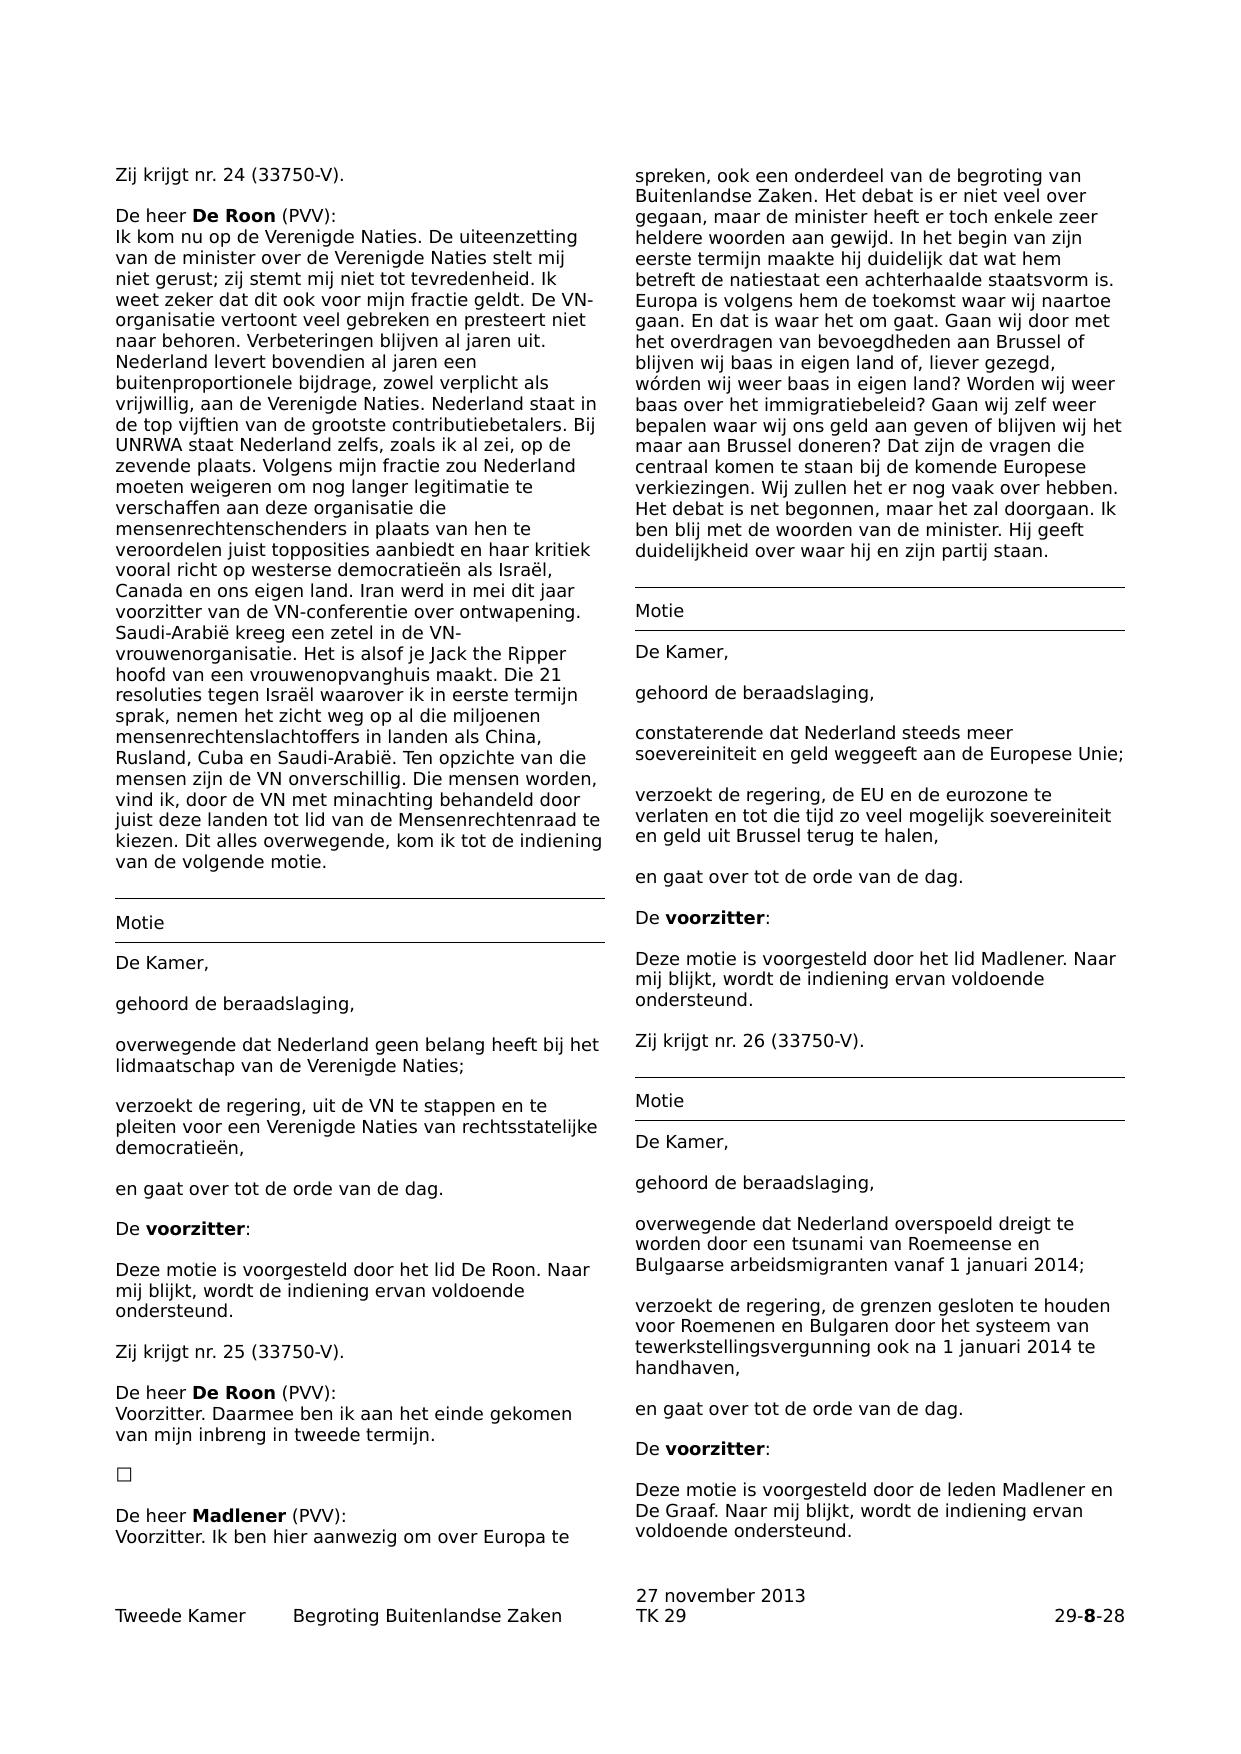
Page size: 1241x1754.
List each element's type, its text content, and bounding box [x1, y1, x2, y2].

text De voorzitter: [635, 1439, 1125, 1460]
text en gaat over tot de orde van de dag. [115, 1178, 605, 1199]
text De Kamer, [635, 1132, 1125, 1153]
text Motie [635, 1091, 1125, 1112]
text Voorzitter. Daarmee ben ik aan het einde gekomen van mijn inbreng in tweede termijn. [115, 1403, 605, 1445]
text overwegende dat Nederland geen belang heeft bij het lidmaatschap van de Verenigde Naties; [115, 1035, 605, 1076]
text gehoord de beraadslaging, [635, 682, 1125, 703]
text Deze motie is voorgesteld door het lid De Roon. Naar mij blijkt, wordt de indiening ervan voldoende ondersteund. [115, 1260, 605, 1322]
text Motie [115, 912, 605, 933]
text overwegende dat Nederland overspoeld dreigt te worden door een tsunami van Roemeense en Bulgaarse arbeidsmigranten vanaf 1 januari 2014; [635, 1213, 1125, 1276]
text spreken, ook een onderdeel van de begroting van Buitenlandse Zaken. Het debat is er niet veel over gegaan, maar de minister heeft er toch enkele zeer heldere woorden aan gewijd. In het begin van zijn eerste termijn maakte hij duidelijk dat wat hem betreft de natiestaat een achterhaalde staatsvorm is. Europa is volgens hem de toekomst waar wij naartoe gaan. En dat is waar het om gaat. Gaan wij door met het overdragen van bevoegdheden aan Brussel of blijven wij baas in eigen land of, liever gezegd, wórden wij weer baas in eigen land? Worden wij weer baas over het immigratiebeleid? Gaan wij zelf weer bepalen waar wij ons geld aan geven of blijven wij het maar aan Brussel doneren? Dat zijn de vragen die centraal komen te staan bij de komende Europese verkiezingen. Wij zullen het er nog vaak over hebben. Het debat is net begonnen, maar het zal doorgaan. Ik ben blij met de woorden van de minister. Hij geeft duidelijkheid over waar hij en zijn partij staan. [635, 165, 1125, 561]
text verzoekt de regering, de EU en de eurozone te verlaten en tot die tijd zo veel mogelijk soevereiniteit en geld uit Brussel terug te halen, [635, 785, 1125, 847]
text Motie [635, 601, 1125, 622]
text verzoekt de regering, de grenzen gesloten te houden voor Roemenen en Bulgaren door het systeem van tewerkstellingsvergunning ook na 1 januari 2014 te handhaven, [635, 1296, 1125, 1378]
text Deze motie is voorgesteld door de leden Madlener en De Graaf. Naar mij blijkt, wordt de indiening ervan voldoende ondersteund. [635, 1480, 1125, 1542]
text en gaat over tot de orde van de dag. [635, 867, 1125, 888]
text Deze motie is voorgesteld door het lid Madlener. Naar mij blijkt, wordt de indiening ervan voldoende ondersteund. [635, 948, 1125, 1011]
text verzoekt de regering, uit de VN te stappen en te pleiten voor een Verenigde Naties van rechtsstatelijke democratieën, [115, 1096, 605, 1158]
text De Kamer, [115, 953, 605, 974]
text gehoord de beraadslaging, [635, 1173, 1125, 1193]
text Ik kom nu op de Verenigde Naties. De uiteenzetting van de minister over de Verenigde Naties stelt mij niet gerust; zij stemt mij niet tot tevredenheid. Ik weet zeker dat dit ook voor mijn fractie geldt. De VN-organisatie vertoont veel gebreken en presteert niet naar behoren. Verbeteringen blijven al jaren uit. Nederland levert bovendien al jaren een buitenproportionele bijdrage, zowel verplicht als vrijwillig, aan de Verenigde Naties. Nederland staat in de top vijftien van de grootste contributiebetalers. Bij UNRWA staat Nederland zelfs, zoals ik al zei, op de zevende plaats. Volgens mijn fractie zou Nederland moeten weigeren om nog langer legitimatie te verschaffen aan deze organisatie die mensenrechtenschenders in plaats van hen te veroordelen juist topposities aanbiedt en haar kritiek vooral richt op westerse democratieën als Israël, Canada en ons eigen land. Iran werd in mei dit jaar voorzitter van de VN-conferentie over ontwapening. Saudi-Arabië kreeg een zetel in de VN-vrouwenorganisatie. Het is alsof je Jack the Ripper hoofd van een vrouwenopvanghuis maakt. Die 21 resoluties tegen Israël waarover ik in eerste termijn sprak, nemen het zicht weg op al die miljoenen mensenrechtenslachtoffers in landen als China, Rusland, Cuba en Saudi-Arabië. Ten opzichte van die mensen zijn de VN onverschillig. Die mensen worden, vind ik, door de VN met minachting behandeld door juist deze landen tot lid van de Mensenrechtenraad te kiezen. Dit alles overwegende, kom ik tot de indiening van de volgende motie. [115, 227, 605, 873]
text De heer De Roon (PVV): [115, 206, 605, 227]
text constaterende dat Nederland steeds meer soevereiniteit en geld weggeeft aan de Europese Unie; [635, 723, 1125, 765]
text Zij krijgt nr. 26 (33750-V). [635, 1031, 1125, 1051]
text De Kamer, [635, 642, 1125, 662]
text De voorzitter: [635, 908, 1125, 928]
text gehoord de beraadslaging, [115, 994, 605, 1015]
text ⬜ [115, 1465, 605, 1486]
text De voorzitter: [115, 1219, 605, 1240]
text Zij krijgt nr. 25 (33750-V). [115, 1342, 605, 1363]
text De heer De Roon (PVV): [115, 1383, 605, 1403]
text Voorzitter. Ik ben hier aanwezig om over Europa te [115, 1527, 605, 1547]
text De heer Madlener (PVV): [115, 1506, 605, 1527]
text Zij krijgt nr. 24 (33750-V). [115, 165, 605, 186]
text en gaat over tot de orde van de dag. [635, 1398, 1125, 1419]
